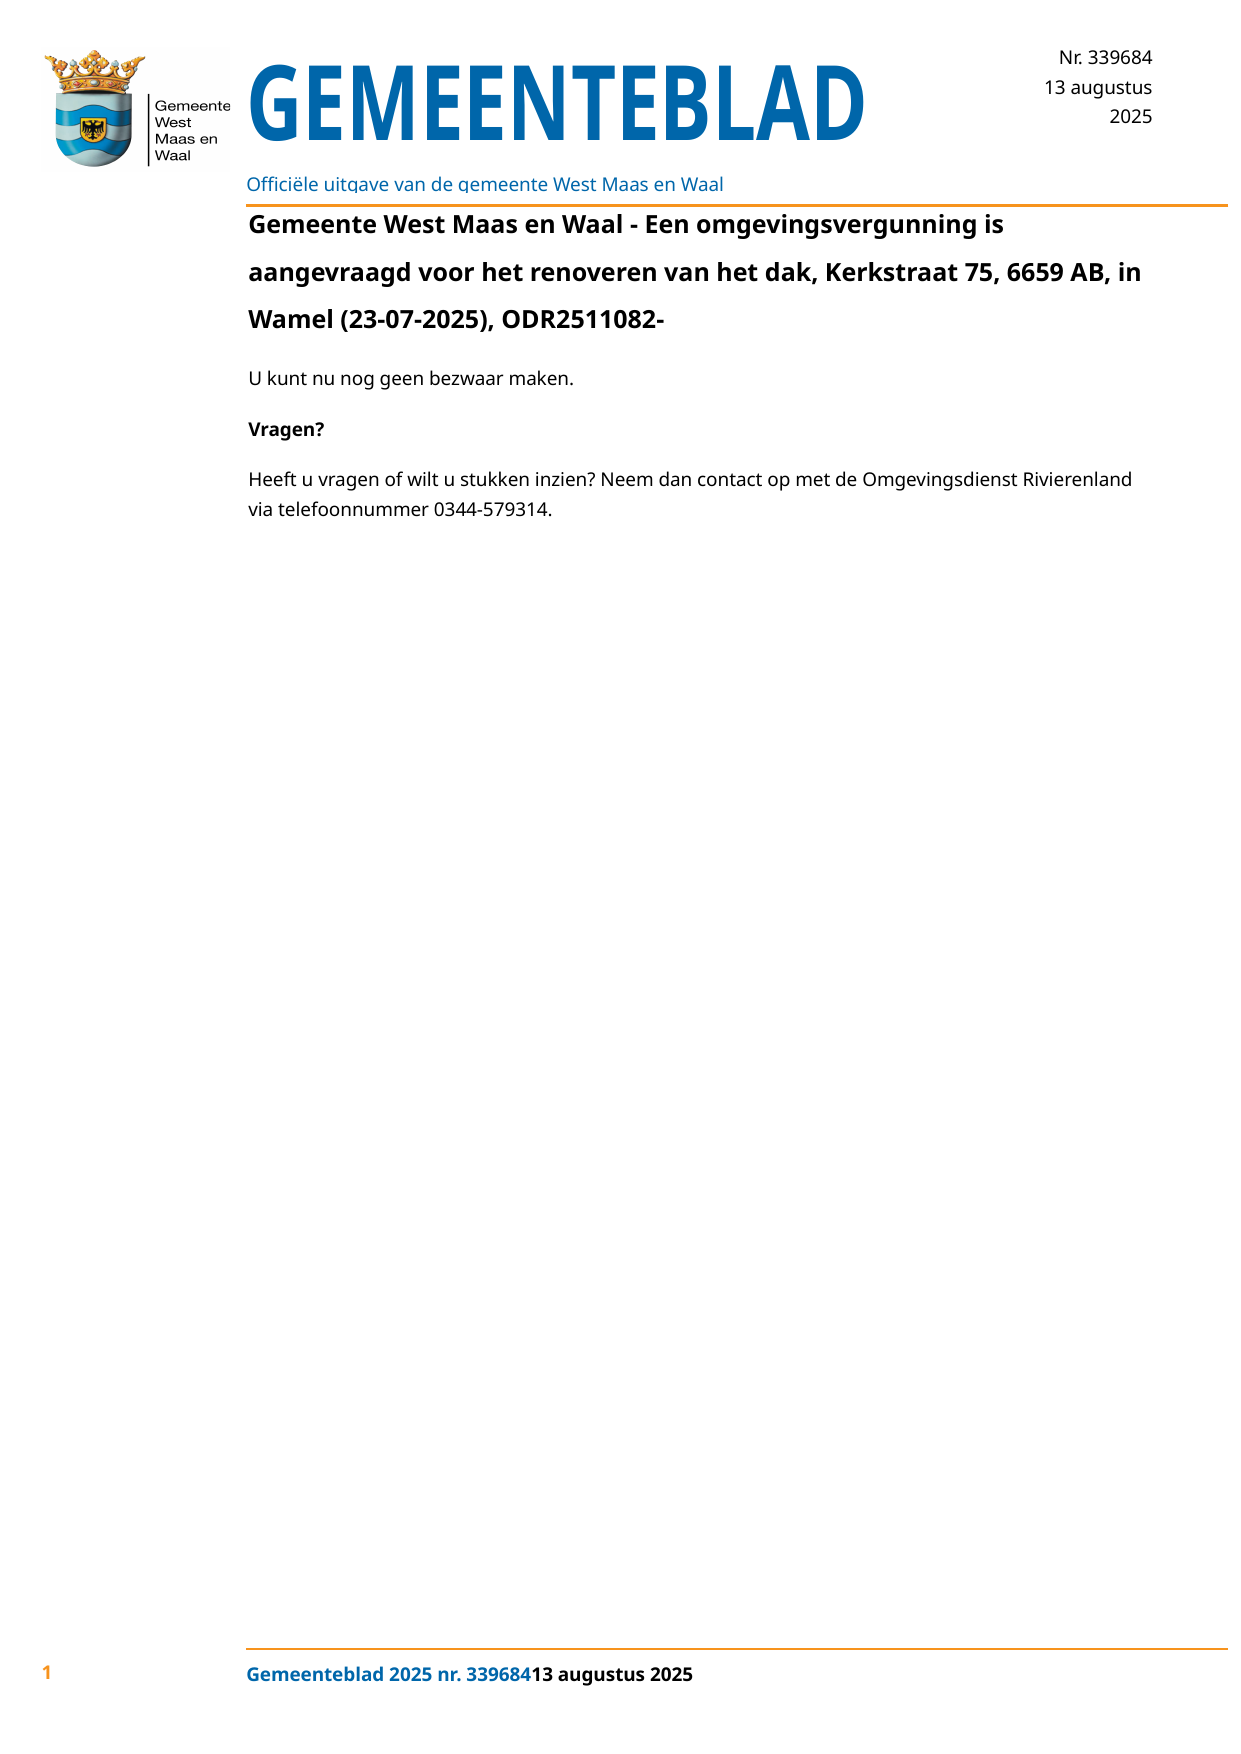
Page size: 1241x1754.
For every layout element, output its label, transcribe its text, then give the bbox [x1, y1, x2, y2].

picture [41, 47, 231, 172]
text Gemeente West Maas en Waal - Een omgevingsvergunning is aangevraagd voor het renoveren van het dak, Kerkstraat 75, 6659 AB, in Wamel (23-07-2025), ODR2511082- [248, 207, 1152, 336]
text Heeft u vragen of wilt u stukken inzien? Neem dan contact op met de Omgevingsdienst Rivierenland via telefoonnummer 0344-579314. [248, 466, 1152, 522]
text U kunt nu nog geen bezwaar maken. [248, 366, 1152, 391]
text Vragen? [248, 416, 1152, 442]
